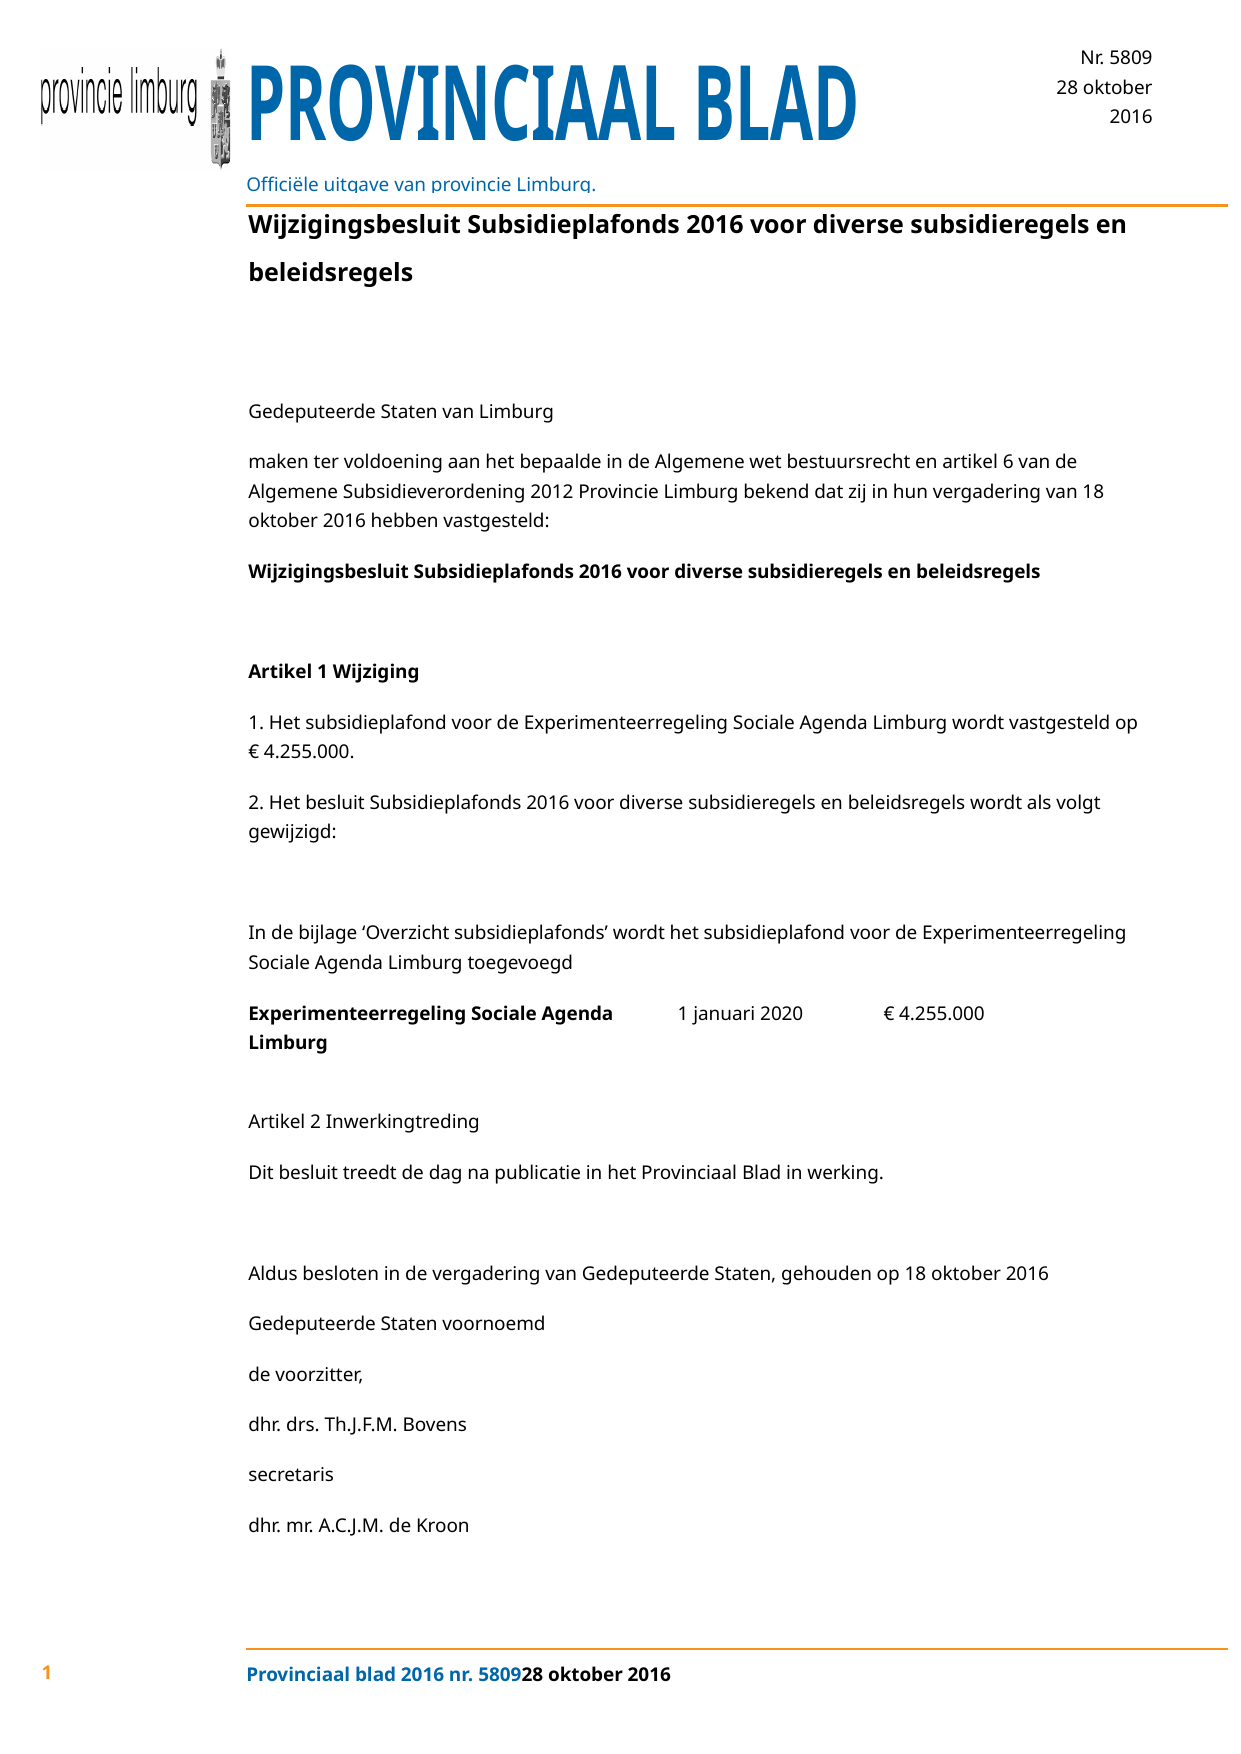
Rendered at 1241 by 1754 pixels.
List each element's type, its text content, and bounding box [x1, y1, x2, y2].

text dhr. drs. Th.J.F.M. Bovens [248, 1411, 1152, 1437]
table_header € 4.255.000 [883, 1000, 1152, 1055]
table_header Experimenteerregeling Sociale Agenda Limburg [248, 1000, 677, 1055]
text dhr. mr. A.C.J.M. de Kroon [248, 1512, 1152, 1538]
text Gedeputeerde Staten voornoemd [248, 1310, 1152, 1336]
text de voorzitter, [248, 1361, 1152, 1386]
text secretaris [248, 1462, 1152, 1487]
text Artikel 2 Inwerkingtreding [248, 1109, 1152, 1134]
table_header 1 januari 2020 [678, 1000, 883, 1055]
text Wijzigingsbesluit Subsidieplafonds 2016 voor diverse subsidieregels en beleidsregels [248, 207, 1152, 288]
text Gedeputeerde Staten van Limburg [248, 398, 1152, 424]
text 1. Het subsidieplafond voor de Experimenteerregeling Sociale Agenda Limburg wordt vastgesteld op € 4.255.000. [248, 709, 1152, 764]
text maken ter voldoening aan het bepaalde in de Algemene wet bestuursrecht en artikel 6 van de Algemene Subsidieverordening 2012 Provincie Limburg bekend dat zij in hun vergadering van 18 oktober 2016 hebben vastgesteld: [248, 448, 1152, 533]
text Dit besluit treedt de dag na publicatie in het Provinciaal Blad in werking. [248, 1159, 1152, 1185]
text Aldus besloten in de vergadering van Gedeputeerde Staten, gehouden op 18 oktober 2016 [248, 1260, 1152, 1286]
text Artikel 1 Wijziging [248, 659, 1152, 684]
text Wijzigingsbesluit Subsidieplafonds 2016 voor diverse subsidieregels en beleidsregels [248, 558, 1152, 584]
picture [41, 47, 231, 172]
text 2. Het besluit Subsidieplafonds 2016 voor diverse subsidieregels en beleidsregels wordt als volgt gewijzigd: [248, 789, 1152, 844]
text In de bijlage ‘Overzicht subsidieplafonds’ wordt het subsidieplafond voor de Experimenteerregeling Sociale Agenda Limburg toegevoegd [248, 919, 1152, 975]
